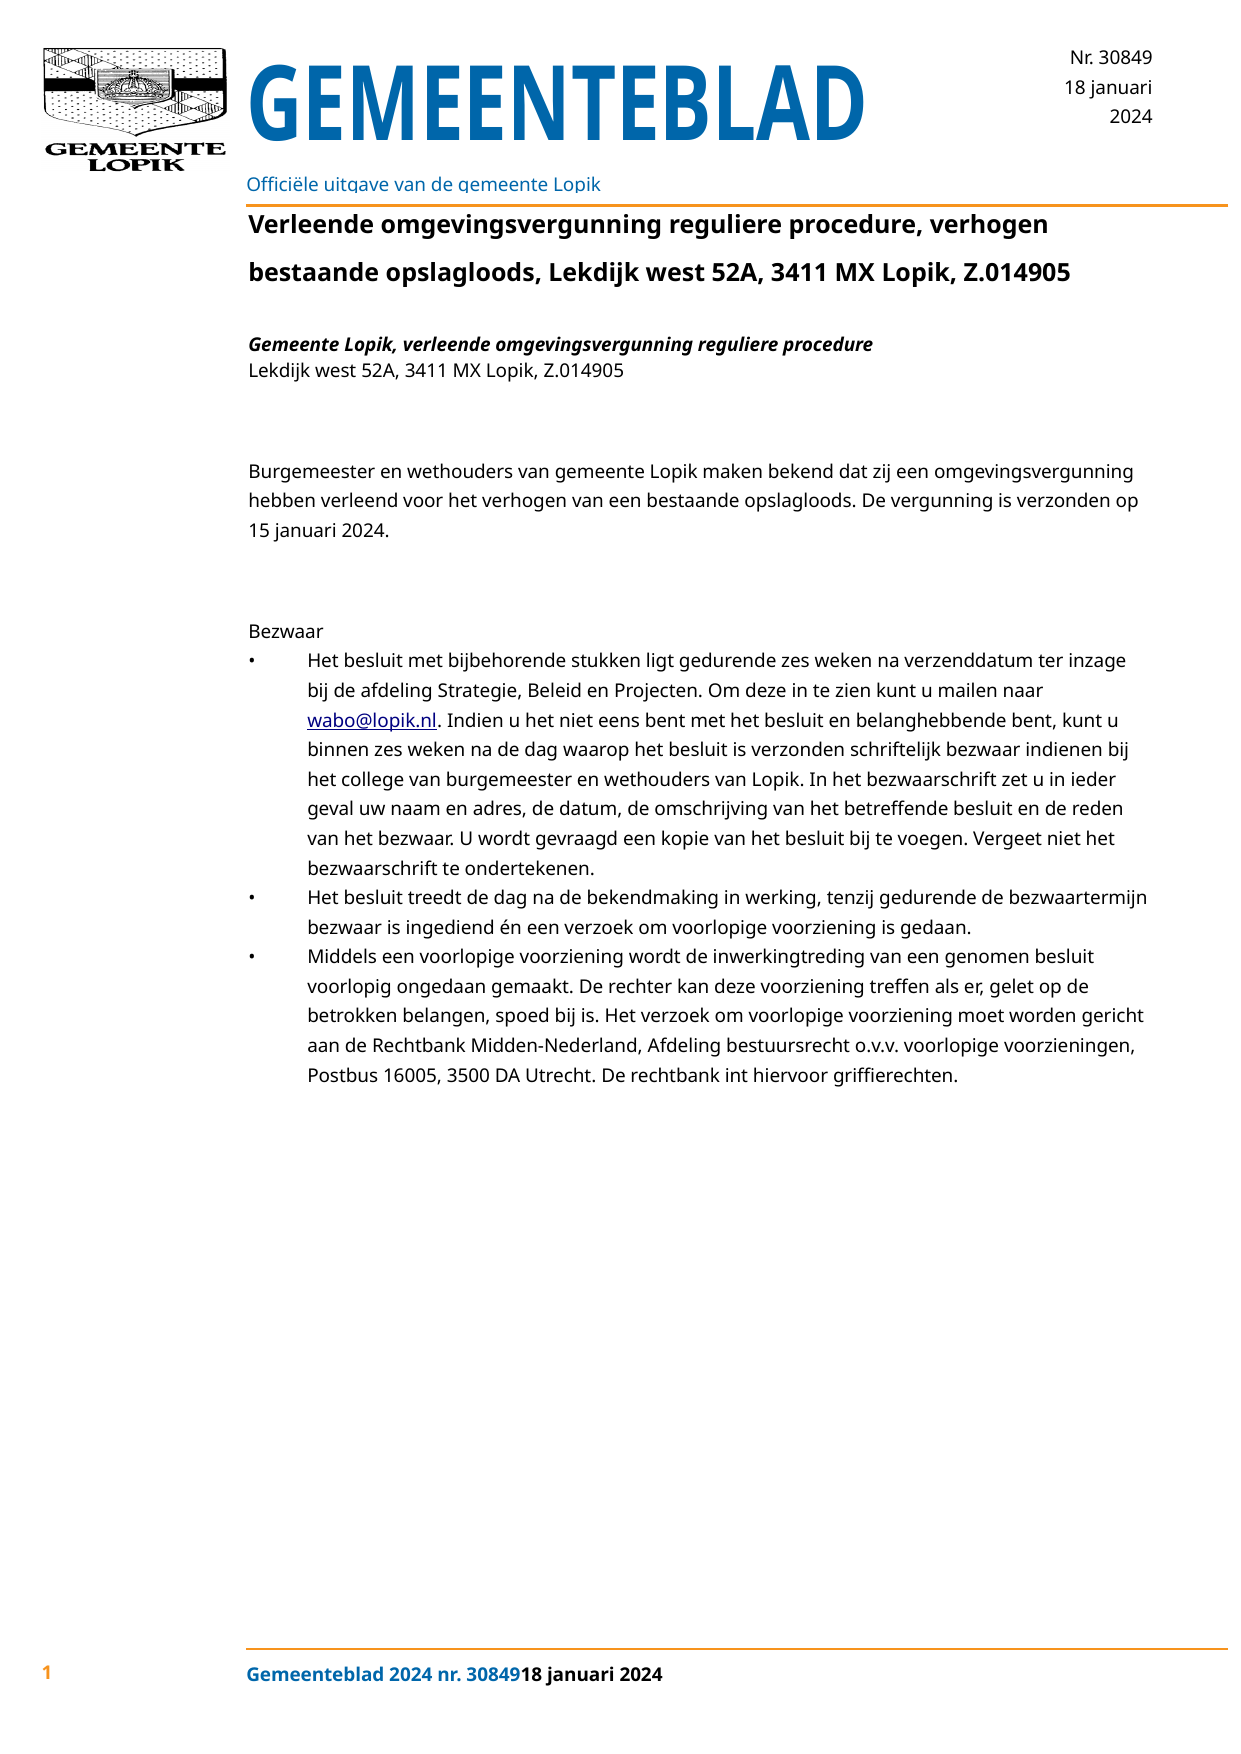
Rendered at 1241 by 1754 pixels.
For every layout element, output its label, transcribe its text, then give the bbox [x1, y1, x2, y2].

text Lekdijk west 52A, 3411 MX Lopik, Z.014905 [248, 357, 1152, 383]
list Het besluit treedt de dag na de bekendmaking in werking, tenzij gedurende de bezwaartermijn bezwaar is ingediend én een verzoek om voorlopige voorziening is gedaan. [248, 884, 1152, 939]
text Gemeente Lopik, verleende omgevingsvergunning reguliere procedure [248, 331, 1152, 357]
text Burgemeester en wethouders van gemeente Lopik maken bekend dat zij een omgevingsvergunning hebben verleend voor het verhogen van een bestaande opslagloods. De vergunning is verzonden op 15 januari 2024. [248, 458, 1152, 543]
list Middels een voorlopige voorziening wordt de inwerkingtreding van een genomen besluit voorlopig ongedaan gemaakt. De rechter kan deze voorziening treffen als er, gelet op de betrokken belangen, spoed bij is. Het verzoek om voorlopige voorziening moet worden gericht aan de Rechtbank Midden-Nederland, Afdeling bestuursrecht o.v.v. voorlopige voorzieningen, Postbus 16005, 3500 DA Utrecht. De rechtbank int hiervoor griffierechten. [248, 943, 1152, 1087]
picture [41, 47, 231, 172]
list Het besluit met bijbehorende stukken ligt gedurende zes weken na verzenddatum ter inzage bij de afdeling Strategie, Beleid en Projecten. Om deze in te zien kunt u mailen naar wabo@lopik.nl. Indien u het niet eens bent met het besluit en belanghebbende bent, kunt u binnen zes weken na de dag waarop het besluit is verzonden schriftelijk bezwaar indienen bij het college van burgemeester en wethouders van Lopik. In het bezwaarschrift zet u in ieder geval uw naam en adres, de datum, de omschrijving van het betreffende besluit en de reden van het bezwaar. U wordt gevraagd een kopie van het besluit bij te voegen. Vergeet niet het bezwaarschrift te ondertekenen. [248, 648, 1152, 880]
text Bezwaar [248, 618, 1152, 644]
text Verleende omgevingsvergunning reguliere procedure, verhogen bestaande opslagloods, Lekdijk west 52A, 3411 MX Lopik, Z.014905 [248, 207, 1152, 288]
